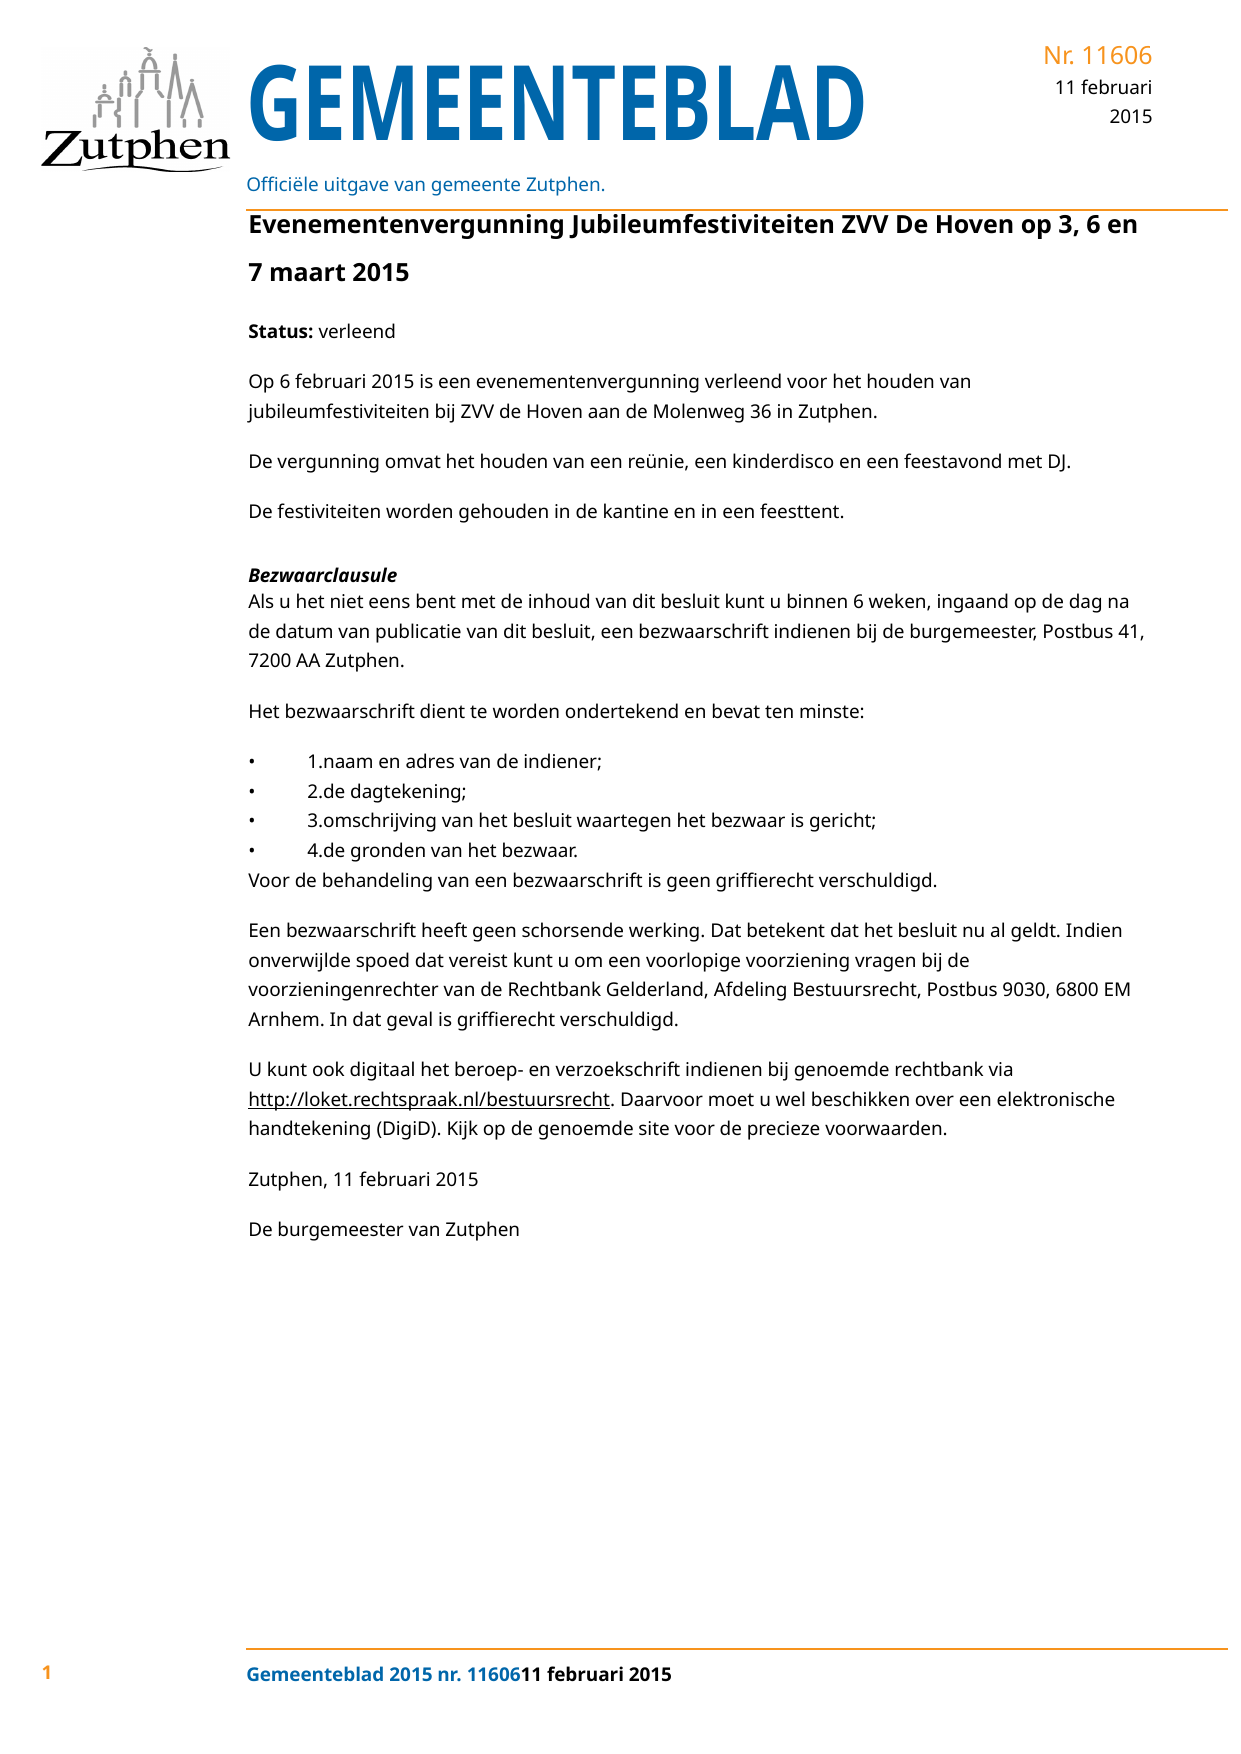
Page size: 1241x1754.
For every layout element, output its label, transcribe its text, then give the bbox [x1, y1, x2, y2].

picture [41, 47, 231, 172]
list 3.omschrijving van het besluit waartegen het bezwaar is gericht; [248, 808, 1152, 833]
text De vergunning omvat het houden van een reünie, een kinderdisco en een feestavond met DJ. [248, 448, 1152, 474]
text Op 6 februari 2015 is een evenementenvergunning verleend voor het houden van jubileumfestiviteiten bij ZVV de Hoven aan de Molenweg 36 in Zutphen. [248, 368, 1152, 424]
text Bezwaarclausule [248, 563, 1152, 588]
list 4.de gronden van het bezwaar. [248, 837, 1152, 863]
text De burgemeester van Zutphen [248, 1216, 1152, 1242]
text Als u het niet eens bent met de inhoud van dit besluit kunt u binnen 6 weken, ingaand op de dag na de datum van publicatie van dit besluit, een bezwaarschrift indienen bij de burgemeester, Postbus 41, 7200 AA Zutphen. [248, 588, 1152, 673]
text De festiviteiten worden gehouden in de kantine en in een feesttent. [248, 499, 1152, 524]
text Voor de behandeling van een bezwaarschrift is geen griffierecht verschuldigd. [248, 867, 1152, 892]
text Evenementenvergunning Jubileumfestiviteiten ZVV De Hoven op 3, 6 en 7 maart 2015 [248, 211, 1152, 288]
list 2.de dagtekening; [248, 778, 1152, 804]
text Zutphen, 11 februari 2015 [248, 1166, 1152, 1192]
text Een bezwaarschrift heeft geen schorsende werking. Dat betekent dat het besluit nu al geldt. Indien onverwijlde spoed dat vereist kunt u om een voorlopige voorziening vragen bij de voorzieningenrechter van de Rechtbank Gelderland, Afdeling Bestuursrecht, Postbus 9030, 6800 EM Arnhem. In dat geval is griffierecht verschuldigd. [248, 917, 1152, 1032]
text U kunt ook digitaal het beroep- en verzoekschrift indienen bij genoemde rechtbank via http://loket.rechtspraak.nl/bestuursrecht. Daarvoor moet u wel beschikken over een elektronische handtekening (DigiD). Kijk op de genoemde site voor de precieze voorwaarden. [248, 1056, 1152, 1141]
text Status: verleend [248, 318, 1152, 344]
list 1.naam en adres van de indiener; [248, 748, 1152, 774]
text Het bezwaarschrift dient te worden ondertekend en bevat ten minste: [248, 698, 1152, 724]
